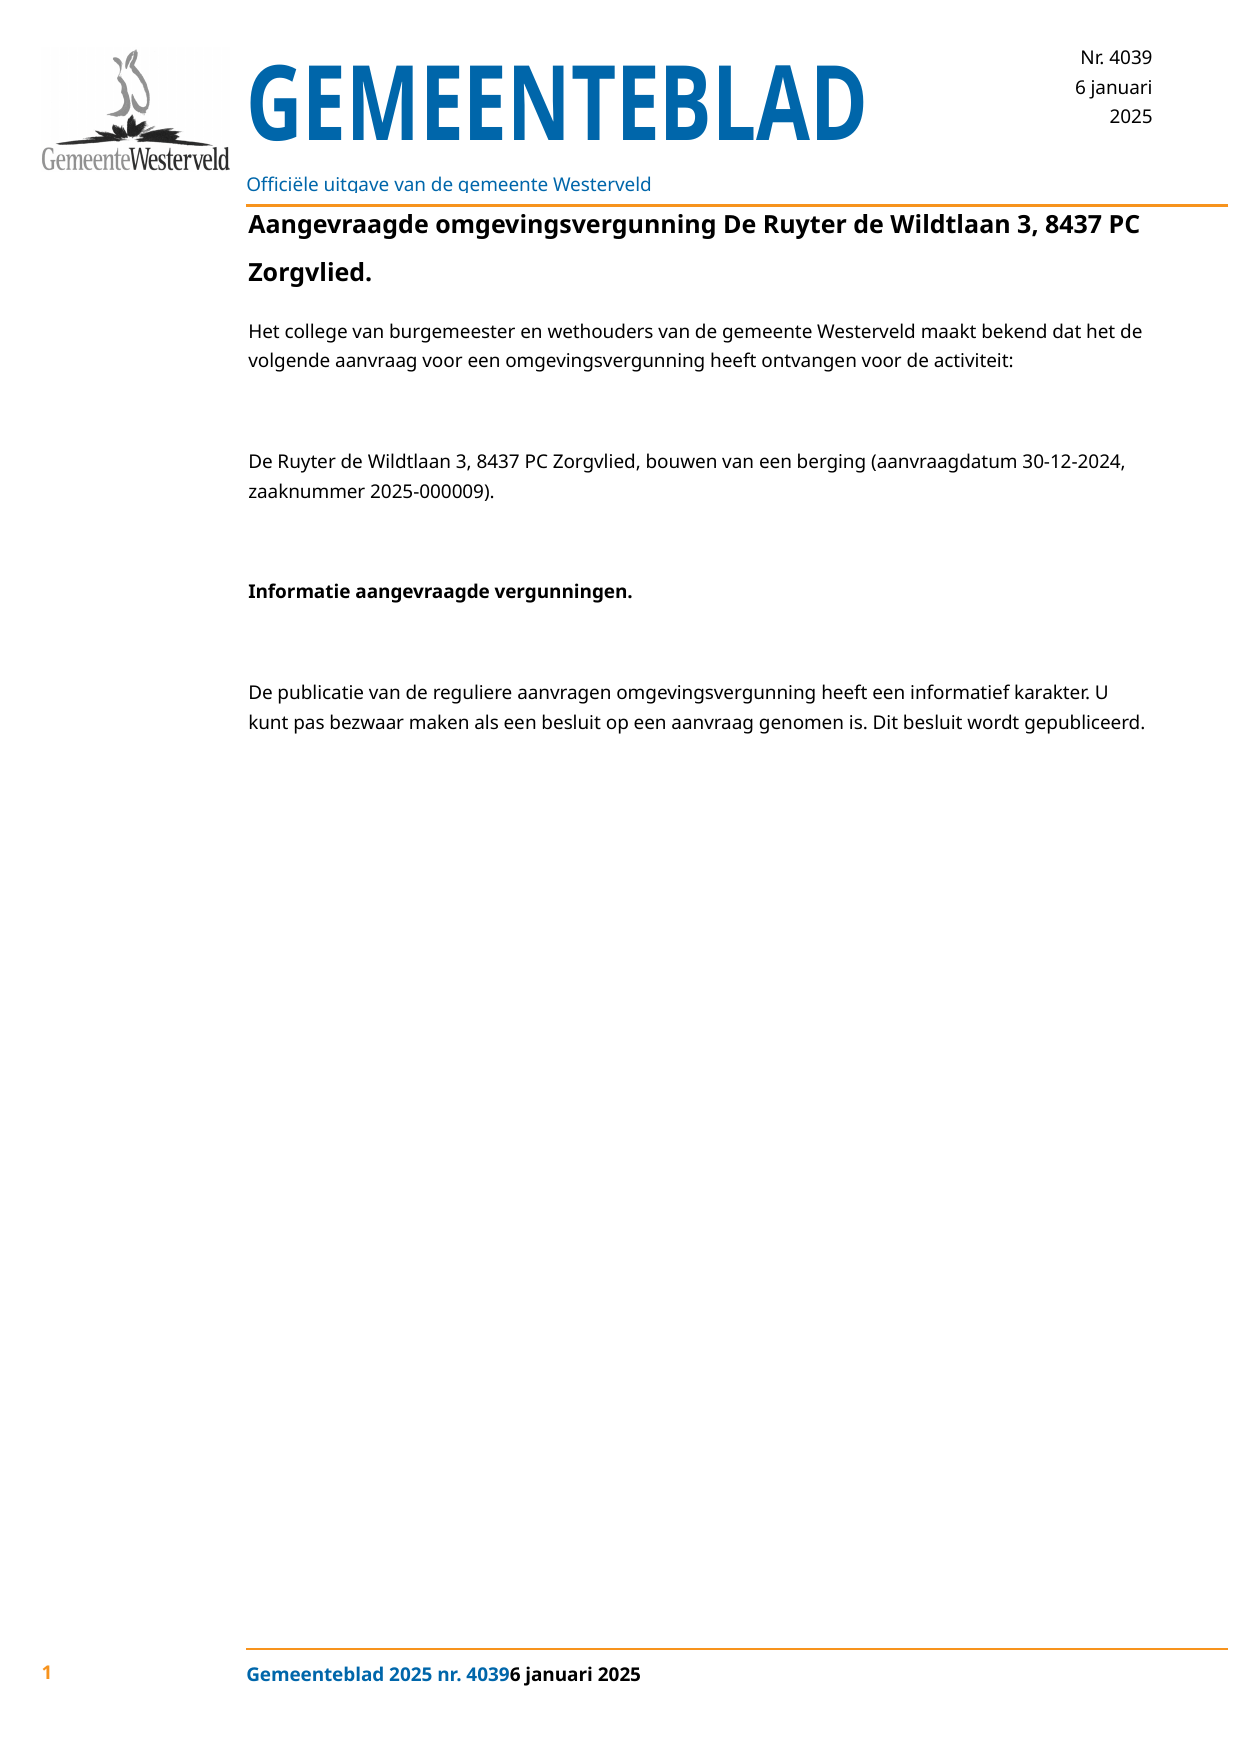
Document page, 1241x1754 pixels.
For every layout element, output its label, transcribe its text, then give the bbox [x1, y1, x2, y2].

text De Ruyter de Wildtlaan 3, 8437 PC Zorgvlied, bouwen van een berging (aanvraagdatum 30-12-2024, zaaknummer 2025-000009). [248, 448, 1152, 504]
text De publicatie van de reguliere aanvragen omgevingsvergunning heeft een informatief karakter. U kunt pas bezwaar maken als een besluit op een aanvraag genomen is. Dit besluit wordt gepubliceerd. [248, 679, 1152, 735]
text Het college van burgemeester en wethouders van de gemeente Westerveld maakt bekend dat het de volgende aanvraag voor een omgevingsvergunning heeft ontvangen voor de activiteit: [248, 318, 1152, 373]
text Informatie aangevraagde vergunningen. [248, 579, 1152, 604]
picture [41, 47, 231, 172]
text Aangevraagde omgevingsvergunning De Ruyter de Wildtlaan 3, 8437 PC Zorgvlied. [248, 207, 1152, 288]
